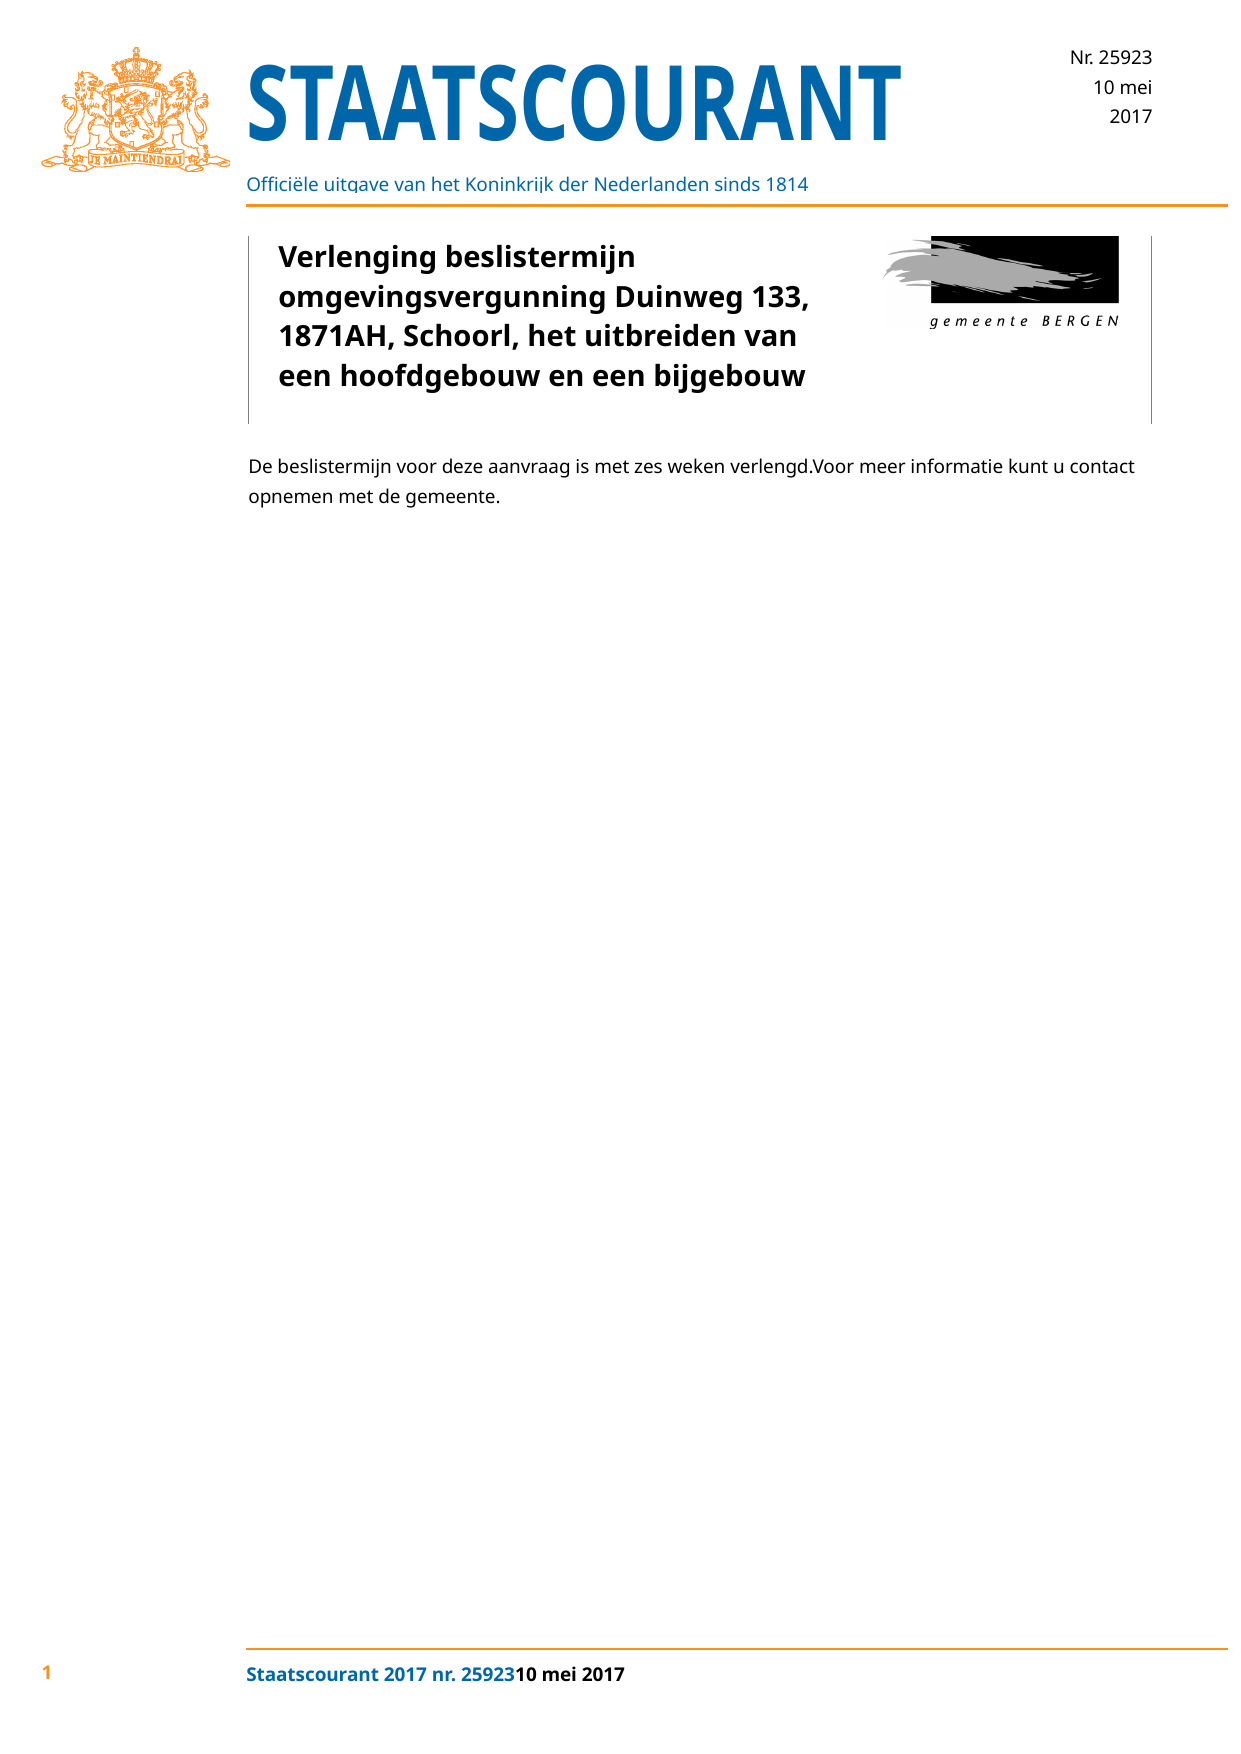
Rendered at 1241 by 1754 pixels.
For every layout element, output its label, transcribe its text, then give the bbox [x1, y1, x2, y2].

table_header Verlenging beslistermijn omgevingsvergunning Duinweg 133, 1871AH, Schoorl, het uitbreiden van een hoofdgebouw en een bijgebouw [249, 236, 850, 424]
table_header [850, 236, 1151, 424]
text De beslistermijn voor deze aanvraag is met zes weken verlengd.Voor meer informatie kunt u contact opnemen met de gemeente. [248, 454, 1152, 509]
picture [41, 47, 231, 172]
picture [882, 236, 1119, 329]
